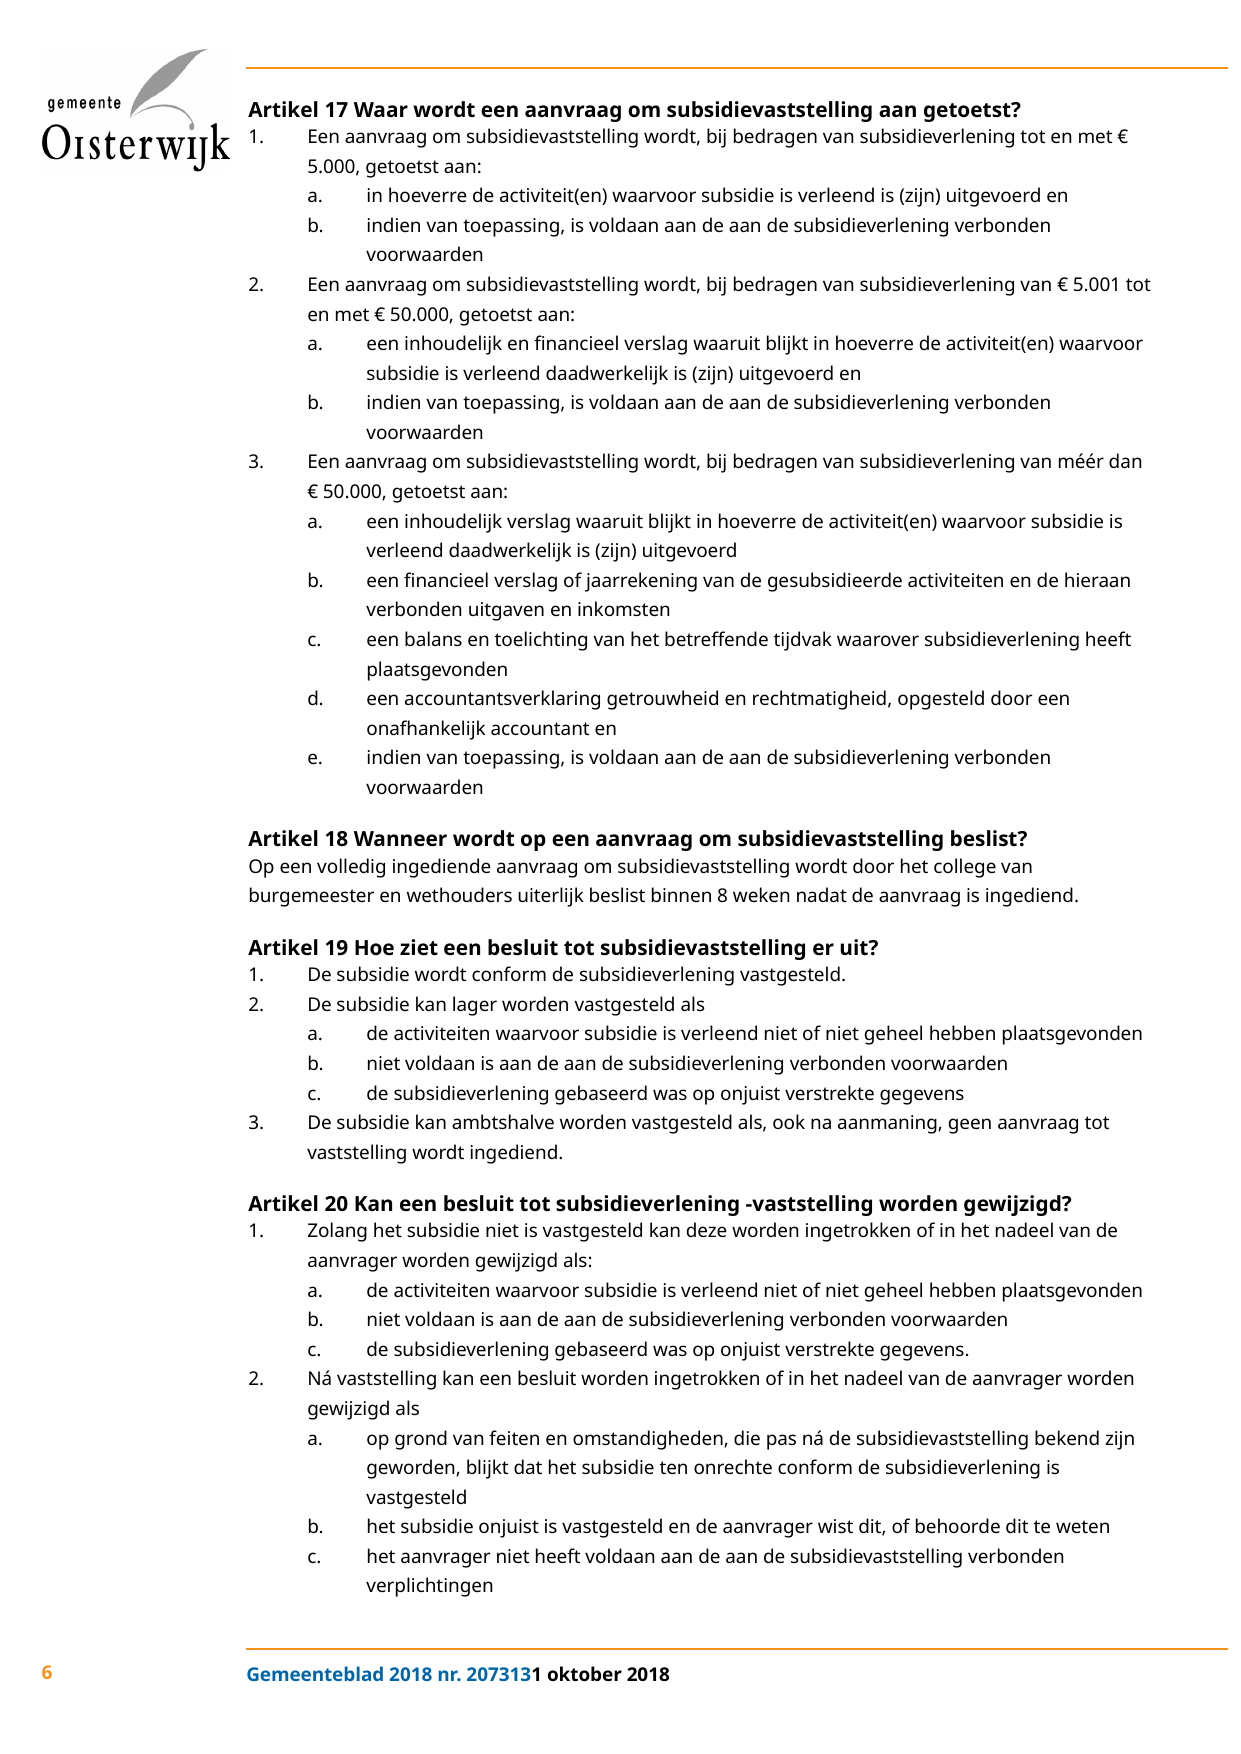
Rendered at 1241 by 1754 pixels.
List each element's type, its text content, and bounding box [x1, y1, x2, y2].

list een accountantsverklaring getrouwheid en rechtmatigheid, opgesteld door een onafhankelijk accountant en [307, 685, 1152, 741]
list De subsidie wordt conform de subsidieverlening vastgesteld. [248, 961, 1152, 987]
list een inhoudelijk en financieel verslag waaruit blijkt in hoeverre de activiteit(en) waarvoor subsidie is verleend daadwerkelijk is (zijn) uitgevoerd en [307, 330, 1152, 386]
list Een aanvraag om subsidievaststelling wordt, bij bedragen van subsidieverlening van méér dan € 50.000, getoetst aan: [248, 449, 1152, 504]
list De subsidie kan lager worden vastgesteld als [248, 991, 1152, 1017]
list niet voldaan is aan de aan de subsidieverlening verbonden voorwaarden [307, 1306, 1152, 1332]
list de activiteiten waarvoor subsidie is verleend niet of niet geheel hebben plaatsgevonden [307, 1277, 1152, 1303]
list Zolang het subsidie niet is vastgesteld kan deze worden ingetrokken of in het nadeel van de aanvrager worden gewijzigd als: [248, 1218, 1152, 1273]
list Ná vaststelling kan een besluit worden ingetrokken of in het nadeel van de aanvrager worden gewijzigd als [248, 1366, 1152, 1421]
text Op een volledig ingediende aanvraag om subsidievaststelling wordt door het college van burgemeester en wethouders uiterlijk beslist binnen 8 weken nadat de aanvraag is ingediend. [248, 853, 1152, 908]
text Artikel 20 Kan een besluit tot subsidieverlening -vaststelling worden gewijzigd? [248, 1189, 1152, 1218]
list indien van toepassing, is voldaan aan de aan de subsidieverlening verbonden voorwaarden [307, 212, 1152, 267]
list niet voldaan is aan de aan de subsidieverlening verbonden voorwaarden [307, 1050, 1152, 1076]
list een financieel verslag of jaarrekening van de gesubsidieerde activiteiten en de hieraan verbonden uitgaven en inkomsten [307, 567, 1152, 622]
list de subsidieverlening gebaseerd was op onjuist verstrekte gegevens [307, 1080, 1152, 1105]
text Artikel 18 Wanneer wordt op een aanvraag om subsidievaststelling beslist? [248, 824, 1152, 853]
list indien van toepassing, is voldaan aan de aan de subsidieverlening verbonden voorwaarden [307, 389, 1152, 445]
list op grond van feiten en omstandigheden, die pas ná de subsidievaststelling bekend zijn geworden, blijkt dat het subsidie ten onrechte conform de subsidieverlening is vastgesteld [307, 1425, 1152, 1510]
list een balans en toelichting van het betreffende tijdvak waarover subsidieverlening heeft plaatsgevonden [307, 626, 1152, 681]
text Artikel 17 Waar wordt een aanvraag om subsidievaststelling aan getoetst? [248, 95, 1152, 123]
list de subsidieverlening gebaseerd was op onjuist verstrekte gegevens. [307, 1336, 1152, 1362]
picture [41, 47, 231, 172]
list een inhoudelijk verslag waaruit blijkt in hoeverre de activiteit(en) waarvoor subsidie is verleend daadwerkelijk is (zijn) uitgevoerd [307, 508, 1152, 563]
list in hoeverre de activiteit(en) waarvoor subsidie is verleend is (zijn) uitgevoerd en [307, 182, 1152, 208]
list de activiteiten waarvoor subsidie is verleend niet of niet geheel hebben plaatsgevonden [307, 1021, 1152, 1046]
list Een aanvraag om subsidievaststelling wordt, bij bedragen van subsidieverlening van € 5.001 tot en met € 50.000, getoetst aan: [248, 271, 1152, 326]
list het aanvrager niet heeft voldaan aan de aan de subsidievaststelling verbonden verplichtingen [307, 1543, 1152, 1598]
list Een aanvraag om subsidievaststelling wordt, bij bedragen van subsidieverlening tot en met € 5.000, getoetst aan: [248, 123, 1152, 178]
list indien van toepassing, is voldaan aan de aan de subsidieverlening verbonden voorwaarden [307, 744, 1152, 800]
list het subsidie onjuist is vastgesteld en de aanvrager wist dit, of behoorde dit te weten [307, 1513, 1152, 1539]
text Artikel 19 Hoe ziet een besluit tot subsidievaststelling er uit? [248, 933, 1152, 961]
list De subsidie kan ambtshalve worden vastgesteld als, ook na aanmaning, geen aanvraag tot vaststelling wordt ingediend. [248, 1109, 1152, 1164]
